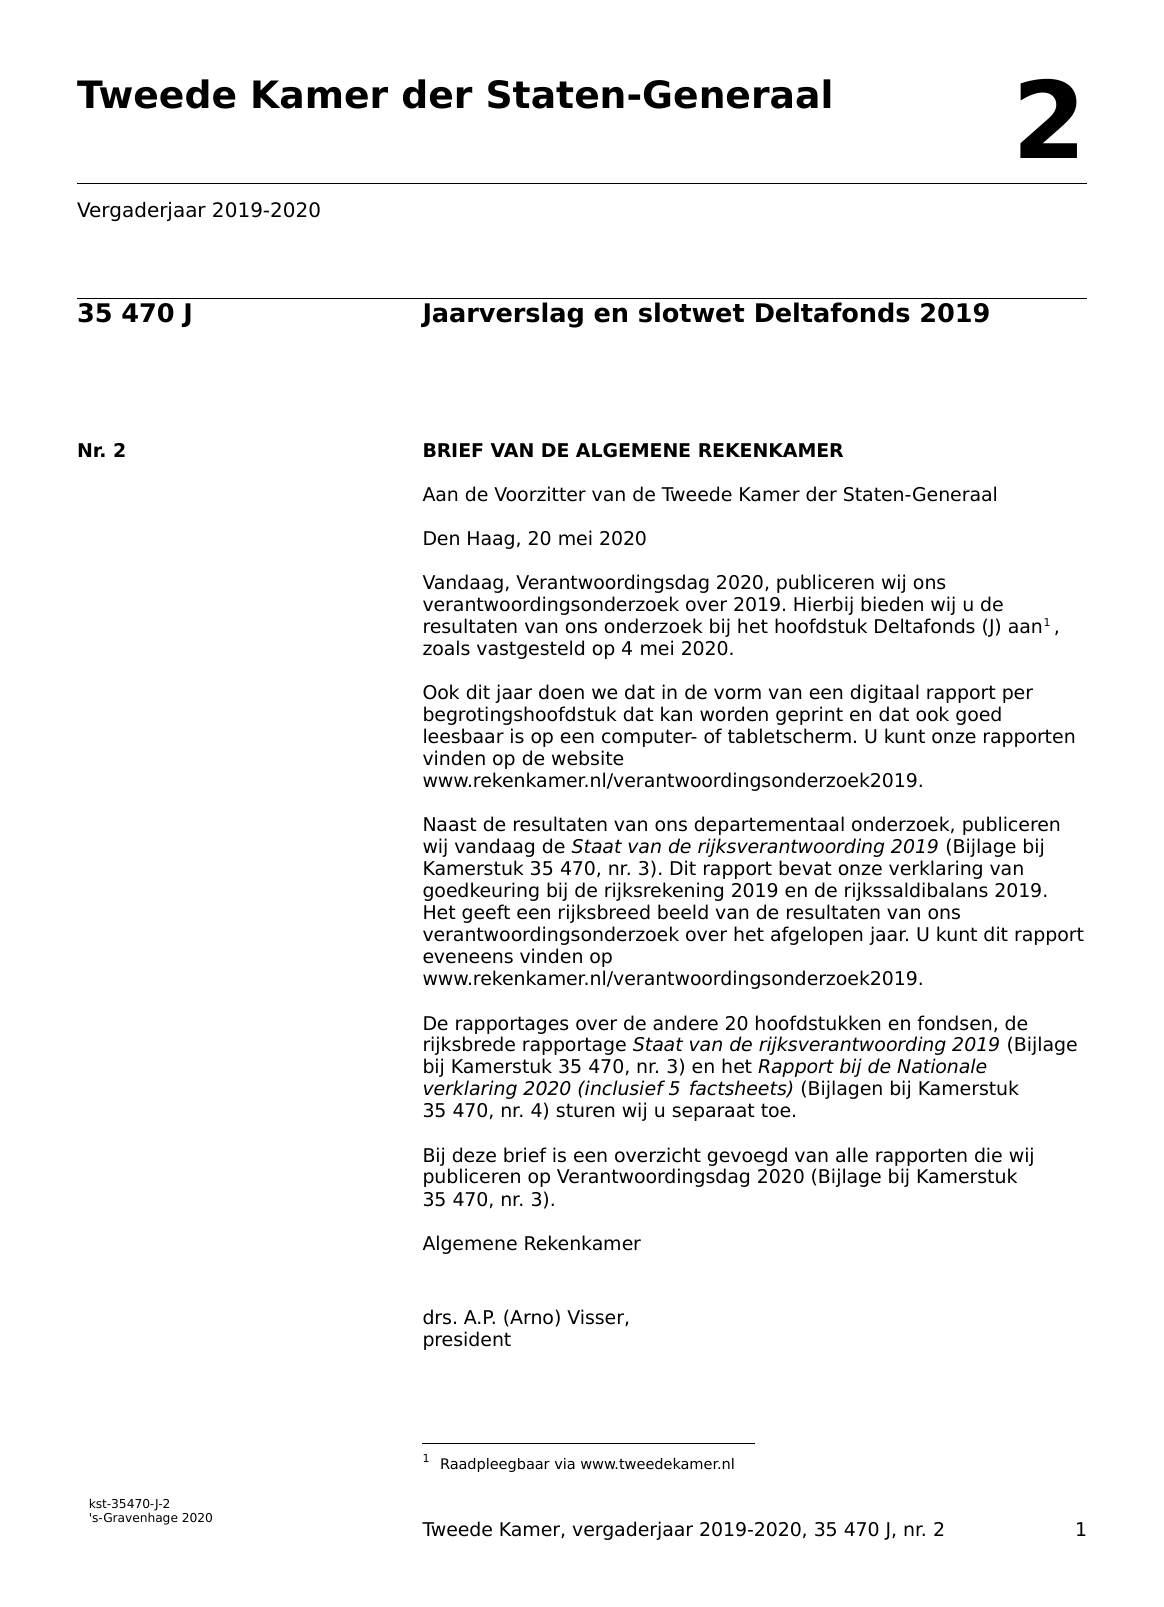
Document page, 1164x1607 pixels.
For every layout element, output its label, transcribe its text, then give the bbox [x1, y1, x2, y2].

text De rapportages over de andere 20 hoofdstukken en fondsen, de rijksbrede rapportage Staat van de rijksverantwoording 2019 (Bijlage bij Kamerstuk 35 470, nr. 3) en het Rapport bij de Nationale verklaring 2020 (inclusief 5 factsheets) (Bijlagen bij Kamerstuk 35 470, nr. 4) sturen wij u separaat toe. [422, 1012, 1087, 1122]
table_header Tweede Kamer der Staten-Generaal [77, 59, 886, 183]
text Algemene Rekenkamer [422, 1233, 1087, 1254]
text Ook dit jaar doen we dat in de vorm van een digitaal rapport per begrotingshoofdstuk dat kan worden geprint en dat ook goed leesbaar is op een computer- of tabletscherm. U kunt onze rapporten vinden op de website www.rekenkamer.nl/verantwoordingsonderzoek2019. [422, 682, 1087, 792]
text Bij deze brief is een overzicht gevoegd van alle rapporten die wij publiceren op Verantwoordingsdag 2020 (Bijlage bij Kamerstuk 35 470, nr. 3). [422, 1144, 1087, 1210]
text Raadpleegbaar via www.tweedekamer.nl [422, 1452, 1087, 1474]
text 's-Gravenhage 2020 [88, 1511, 323, 1525]
subtitle 35 470 J Jaarverslag en slotwet Deltafonds 2019 [77, 299, 1087, 329]
table_header 2 [886, 59, 1087, 183]
text Den Haag, 20 mei 2020 [422, 528, 1087, 550]
subtitle Nr. 2 BRIEF VAN DE ALGEMENE REKENKAMER [77, 440, 1087, 462]
text Vandaag, Verantwoordingsdag 2020, publiceren wij ons verantwoordingsonderzoek over 2019. Hierbij bieden wij u de resultaten van ons onderzoek bij het hoofdstuk Deltafonds (J) aan, zoals vastgesteld op 4 mei 2020. [422, 572, 1087, 660]
table_cell Vergaderjaar 2019-2020 [77, 184, 1087, 298]
text kst-35470-J-2 [88, 1497, 323, 1511]
text Aan de Voorzitter van de Tweede Kamer der Staten-Generaal [422, 484, 1087, 506]
text drs. A.P. (Arno) Visser, president [422, 1284, 1087, 1351]
text Naast de resultaten van ons departementaal onderzoek, publiceren wij vandaag de Staat van de rijksverantwoording 2019 (Bijlage bij Kamerstuk 35 470, nr. 3). Dit rapport bevat onze verklaring van goedkeuring bij de rijksrekening 2019 en de rijkssaldibalans 2019. Het geeft een rijksbreed beeld van de resultaten van ons verantwoordingsonderzoek over het afgelopen jaar. U kunt dit rapport eveneens vinden op www.rekenkamer.nl/verantwoordingsonderzoek2019. [422, 814, 1087, 990]
